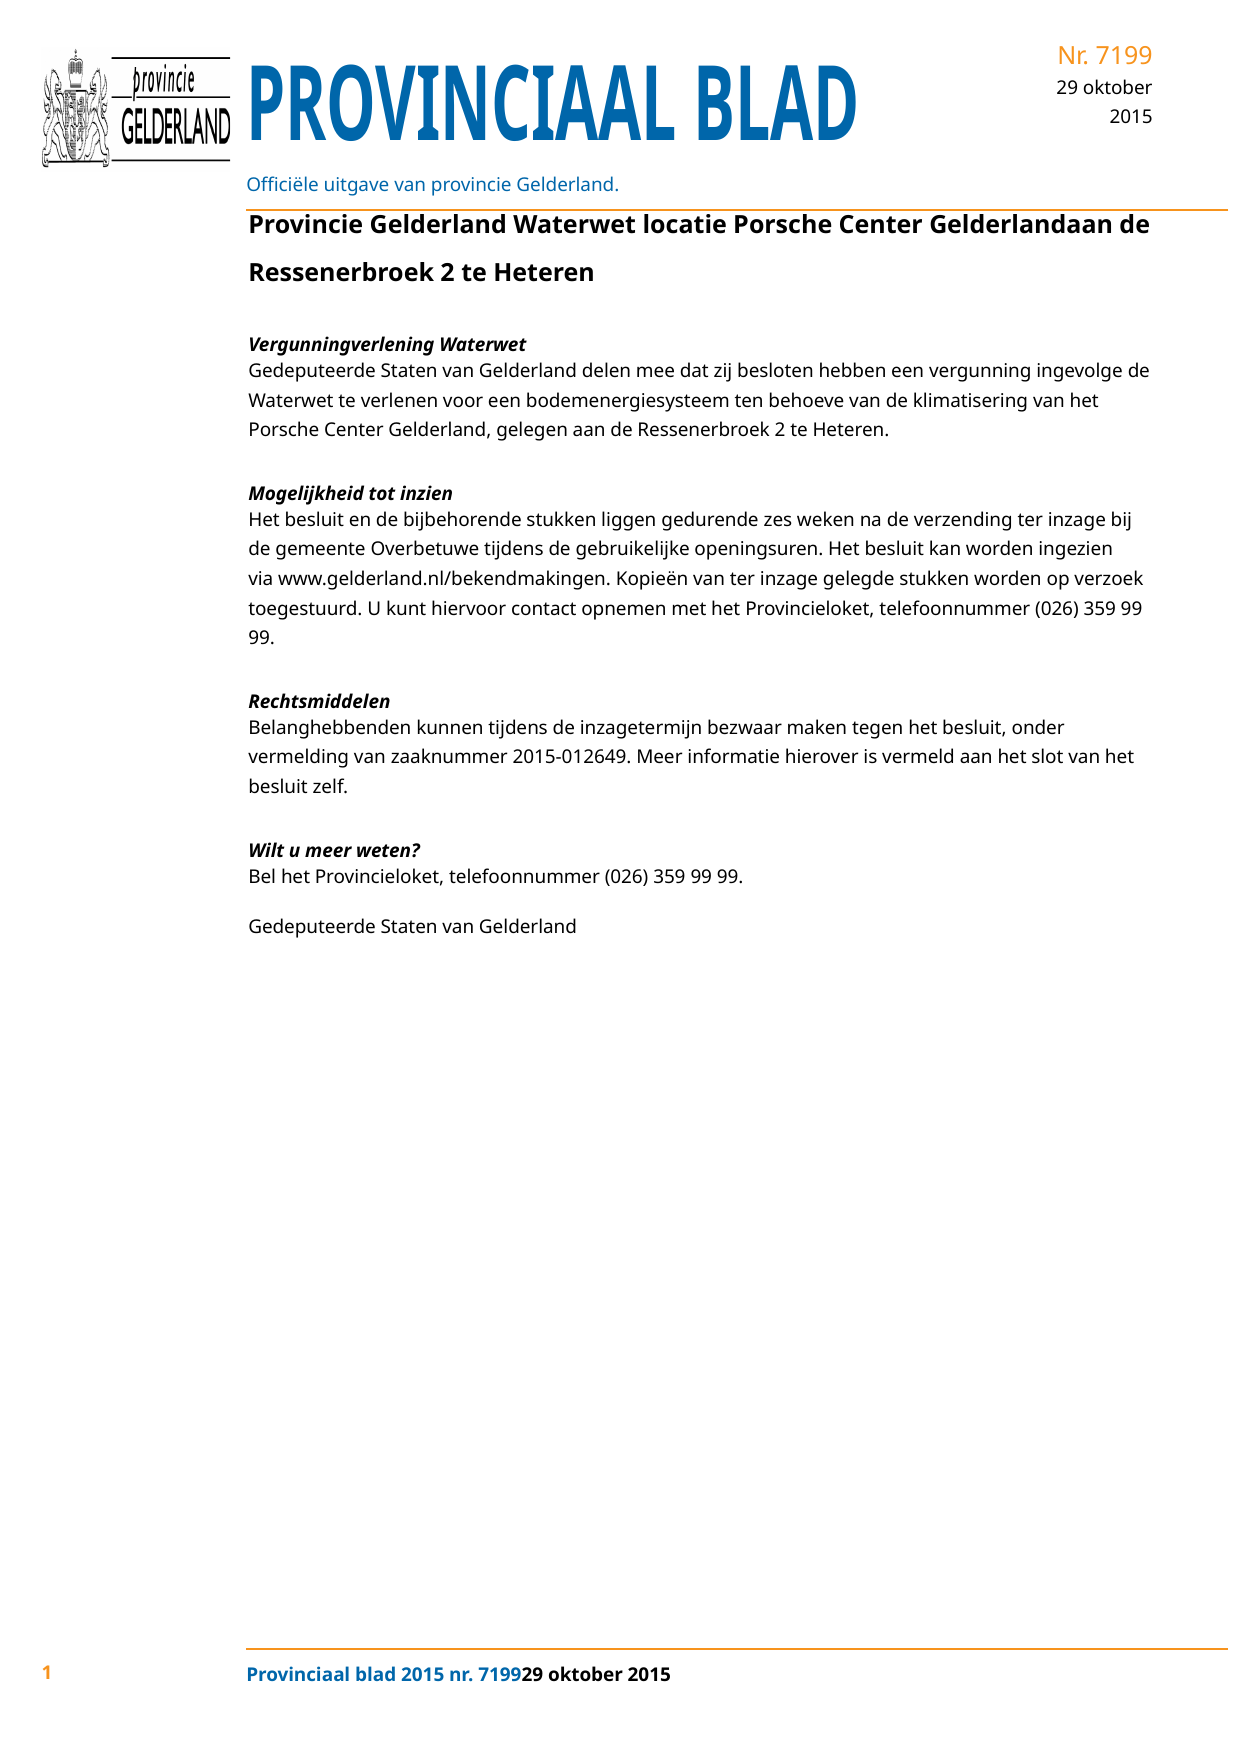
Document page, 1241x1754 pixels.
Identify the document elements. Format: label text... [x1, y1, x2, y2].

text Rechtsmiddelen [248, 688, 1152, 714]
text Mogelijkheid tot inzien [248, 480, 1152, 506]
text Belanghebbenden kunnen tijdens de inzagetermijn bezwaar maken tegen het besluit, onder vermelding van zaaknummer 2015-012649. Meer informatie hierover is vermeld aan het slot van het besluit zelf. [248, 714, 1152, 799]
text Provincie Gelderland Waterwet locatie Porsche Center Gelderlandaan de Ressenerbroek 2 te Heteren [248, 211, 1152, 288]
text Vergunningverlening Waterwet [248, 331, 1152, 357]
text Gedeputeerde Staten van Gelderland delen mee dat zij besloten hebben een vergunning ingevolge de Waterwet te verlenen voor een bodemenergiesysteem ten behoeve van de klimatisering van het Porsche Center Gelderland, gelegen aan de Ressenerbroek 2 te Heteren. [248, 357, 1152, 442]
text Bel het Provincieloket, telefoonnummer (026) 359 99 99. [248, 863, 1152, 889]
text Wilt u meer weten? [248, 837, 1152, 863]
text Gedeputeerde Staten van Gelderland [248, 913, 1152, 939]
picture [41, 47, 231, 172]
text Het besluit en de bijbehorende stukken liggen gedurende zes weken na de verzending ter inzage bij de gemeente Overbetuwe tijdens de gebruikelijke openingsuren. Het besluit kan worden ingezien via www.gelderland.nl/bekendmakingen. Kopieën van ter inzage gelegde stukken worden op verzoek toegestuurd. U kunt hiervoor contact opnemen met het Provincieloket, telefoonnummer (026) 359 99 99. [248, 506, 1152, 650]
